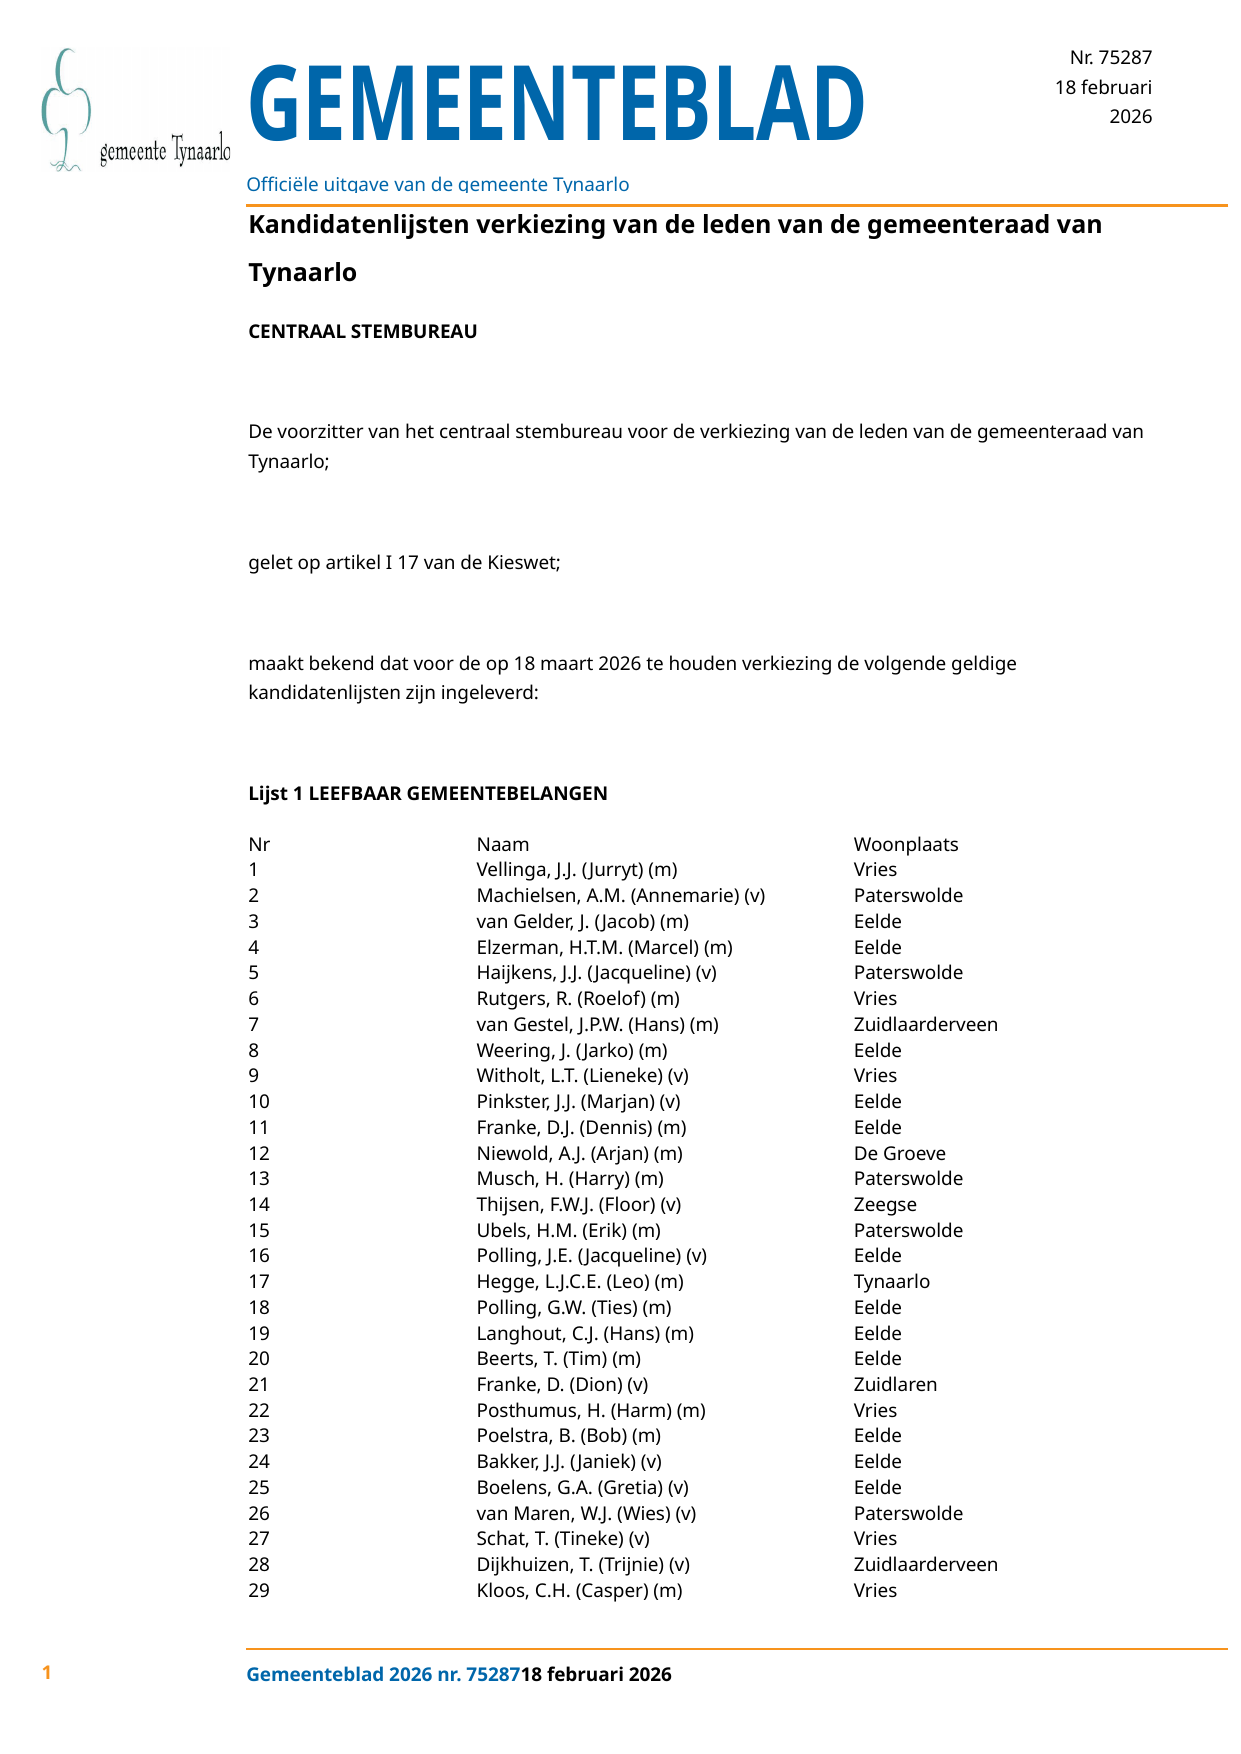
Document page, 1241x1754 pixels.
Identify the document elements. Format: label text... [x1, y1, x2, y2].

table_cell Posthumus, H. (Harm) (m) [476, 1397, 854, 1423]
table_header Woonplaats [854, 831, 1152, 857]
table_cell 20 [248, 1346, 476, 1371]
table_cell 2 [248, 883, 476, 908]
table_cell Thijsen, F.W.J. (Floor) (v) [476, 1191, 854, 1217]
table_cell Beerts, T. (Tim) (m) [476, 1346, 854, 1371]
table_cell Boelens, G.A. (Gretia) (v) [476, 1474, 854, 1500]
table_cell 12 [248, 1140, 476, 1165]
text Kandidatenlijsten verkiezing van de leden van de gemeenteraad van Tynaarlo [248, 207, 1152, 288]
table_cell 22 [248, 1397, 476, 1423]
table_cell Eelde [854, 1243, 1152, 1268]
table_cell Schat, T. (Tineke) (v) [476, 1526, 854, 1551]
table_cell Rutgers, R. (Roelof) (m) [476, 985, 854, 1011]
table_cell Zeegse [854, 1191, 1152, 1217]
table_cell Witholt, L.T. (Lieneke) (v) [476, 1063, 854, 1088]
table_cell Paterswolde [854, 1500, 1152, 1526]
table_cell Eelde [854, 1088, 1152, 1114]
table_cell Polling, J.E. (Jacqueline) (v) [476, 1243, 854, 1268]
table_cell 18 [248, 1294, 476, 1320]
table_cell 1 [248, 857, 476, 882]
table_cell 15 [248, 1217, 476, 1243]
table_cell 4 [248, 934, 476, 959]
table_cell Eelde [854, 1423, 1152, 1448]
table_cell 28 [248, 1551, 476, 1577]
table_cell 25 [248, 1474, 476, 1500]
table_cell Zuidlaarderveen [854, 1011, 1152, 1037]
table_cell 26 [248, 1500, 476, 1526]
table_cell Musch, H. (Harry) (m) [476, 1165, 854, 1191]
table_cell Dijkhuizen, T. (Trijnie) (v) [476, 1551, 854, 1577]
table_cell Poelstra, B. (Bob) (m) [476, 1423, 854, 1448]
table_cell 16 [248, 1243, 476, 1268]
table_cell van Gelder, J. (Jacob) (m) [476, 908, 854, 934]
table_cell Eelde [854, 1037, 1152, 1062]
picture [41, 47, 231, 172]
table_cell Vries [854, 1526, 1152, 1551]
table_cell van Gestel, J.P.W. (Hans) (m) [476, 1011, 854, 1037]
table_cell Weering, J. (Jarko) (m) [476, 1037, 854, 1062]
table_cell Paterswolde [854, 1217, 1152, 1243]
table_cell Vries [854, 985, 1152, 1011]
table_cell Paterswolde [854, 883, 1152, 908]
table_cell Hegge, L.J.C.E. (Leo) (m) [476, 1268, 854, 1294]
table_cell 3 [248, 908, 476, 934]
table_cell Eelde [854, 934, 1152, 959]
text Lijst 1 LEEFBAAR GEMEENTEBELANGEN [248, 780, 1152, 806]
table_cell Franke, D. (Dion) (v) [476, 1371, 854, 1397]
text maakt bekend dat voor de op 18 maart 2026 te houden verkiezing de volgende geldige kandidatenlijsten zijn ingeleverd: [248, 650, 1152, 705]
table_cell Polling, G.W. (Ties) (m) [476, 1294, 854, 1320]
table_cell Eelde [854, 908, 1152, 934]
table_cell Eelde [854, 1320, 1152, 1346]
table_cell 5 [248, 960, 476, 985]
table_cell Franke, D.J. (Dennis) (m) [476, 1114, 854, 1140]
table_cell 17 [248, 1268, 476, 1294]
table_cell Vries [854, 857, 1152, 882]
table_cell 11 [248, 1114, 476, 1140]
table_cell 14 [248, 1191, 476, 1217]
table_cell Zuidlaarderveen [854, 1551, 1152, 1577]
table_cell Bakker, J.J. (Janiek) (v) [476, 1449, 854, 1474]
table_cell 21 [248, 1371, 476, 1397]
table_header Nr [248, 831, 476, 857]
table_cell Elzerman, H.T.M. (Marcel) (m) [476, 934, 854, 959]
table_cell 13 [248, 1165, 476, 1191]
table_cell 8 [248, 1037, 476, 1062]
table_cell 6 [248, 985, 476, 1011]
text gelet op artikel I 17 van de Kieswet; [248, 549, 1152, 575]
table_cell Vellinga, J.J. (Jurryt) (m) [476, 857, 854, 882]
table_cell Niewold, A.J. (Arjan) (m) [476, 1140, 854, 1165]
table_cell Zuidlaren [854, 1371, 1152, 1397]
table_cell Eelde [854, 1294, 1152, 1320]
text CENTRAAL STEMBUREAU [248, 318, 1152, 344]
table_cell Machielsen, A.M. (Annemarie) (v) [476, 883, 854, 908]
table_cell 9 [248, 1063, 476, 1088]
table_cell Eelde [854, 1346, 1152, 1371]
table_cell 7 [248, 1011, 476, 1037]
text De voorzitter van het centraal stembureau voor de verkiezing van de leden van de gemeenteraad van Tynaarlo; [248, 419, 1152, 474]
table_cell Langhout, C.J. (Hans) (m) [476, 1320, 854, 1346]
table_cell Kloos, C.H. (Casper) (m) [476, 1577, 854, 1603]
table_cell Paterswolde [854, 960, 1152, 985]
table_cell 19 [248, 1320, 476, 1346]
table_cell De Groeve [854, 1140, 1152, 1165]
table_cell Tynaarlo [854, 1268, 1152, 1294]
table_cell Pinkster, J.J. (Marjan) (v) [476, 1088, 854, 1114]
table_cell 29 [248, 1577, 476, 1603]
table_header Naam [476, 831, 854, 857]
table_cell Eelde [854, 1114, 1152, 1140]
table_cell Eelde [854, 1449, 1152, 1474]
table_cell Ubels, H.M. (Erik) (m) [476, 1217, 854, 1243]
table_cell 24 [248, 1449, 476, 1474]
table_cell van Maren, W.J. (Wies) (v) [476, 1500, 854, 1526]
table_cell Eelde [854, 1474, 1152, 1500]
table_cell Vries [854, 1397, 1152, 1423]
table_cell Vries [854, 1577, 1152, 1603]
table_cell Haijkens, J.J. (Jacqueline) (v) [476, 960, 854, 985]
table_cell Vries [854, 1063, 1152, 1088]
table_cell 10 [248, 1088, 476, 1114]
table_cell 23 [248, 1423, 476, 1448]
table_cell 27 [248, 1526, 476, 1551]
table_cell Paterswolde [854, 1165, 1152, 1191]
